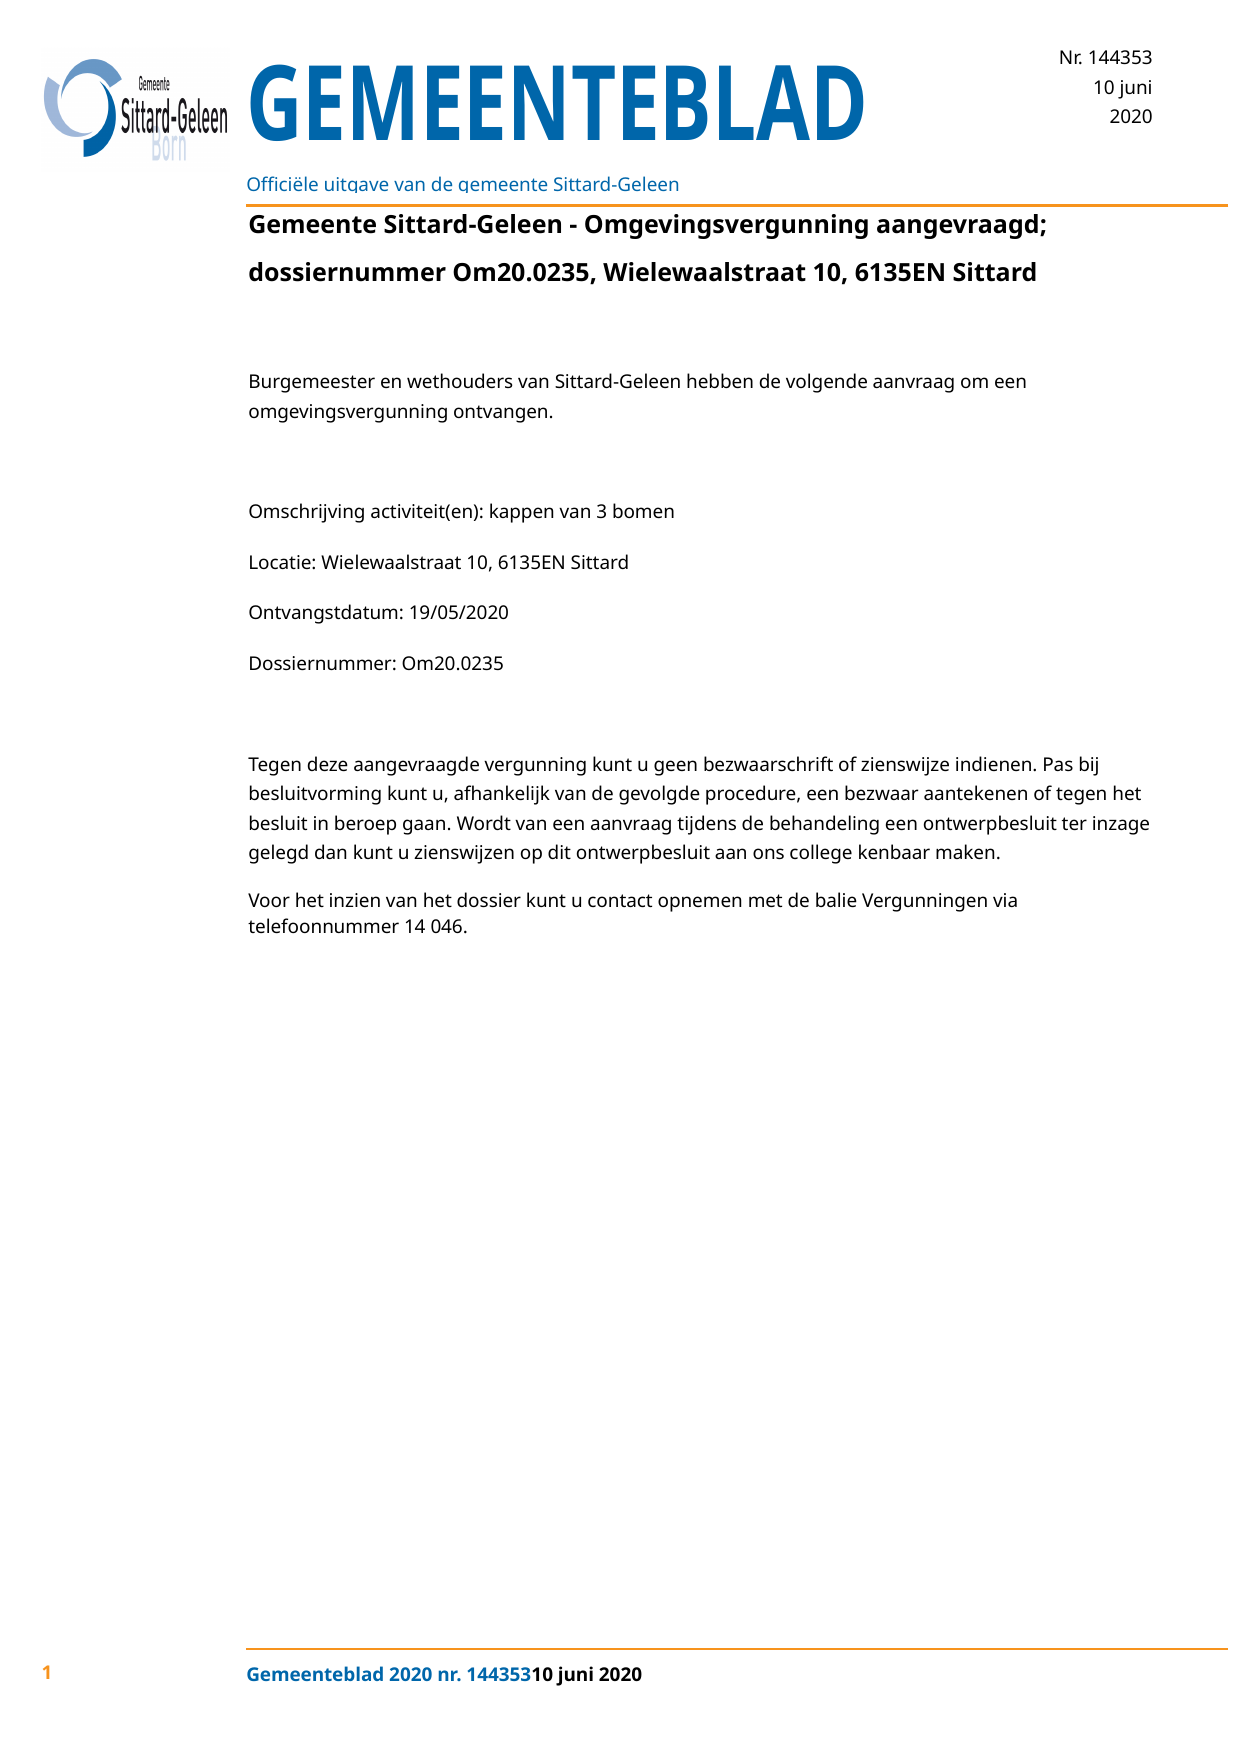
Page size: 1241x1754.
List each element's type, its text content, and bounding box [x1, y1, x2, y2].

text Voor het inzien van het dossier kunt u contact opnemen met de balie Vergunningen via telefoonnummer 14 046. [248, 887, 1152, 939]
text Dossiernummer: Om20.0235 [248, 650, 1152, 676]
text Gemeente Sittard-Geleen - Omgevingsvergunning aangevraagd; dossiernummer Om20.0235, Wielewaalstraat 10, 6135EN Sittard [248, 207, 1152, 288]
text Burgemeester en wethouders van Sittard-Geleen hebben de volgende aanvraag om een omgevingsvergunning ontvangen. [248, 368, 1152, 424]
text Tegen deze aangevraagde vergunning kunt u geen bezwaarschrift of zienswijze indienen. Pas bij besluitvorming kunt u, afhankelijk van de gevolgde procedure, een bezwaar aantekenen of tegen het besluit in beroep gaan. Wordt van een aanvraag tijdens de behandeling een ontwerpbesluit ter inzage gelegd dan kunt u zienswijzen op dit ontwerpbesluit aan ons college kenbaar maken. [248, 751, 1152, 865]
text Ontvangstdatum: 19/05/2020 [248, 599, 1152, 625]
text Omschrijving activiteit(en): kappen van 3 bomen [248, 499, 1152, 524]
text Locatie: Wielewaalstraat 10, 6135EN Sittard [248, 549, 1152, 575]
picture [41, 47, 231, 172]
